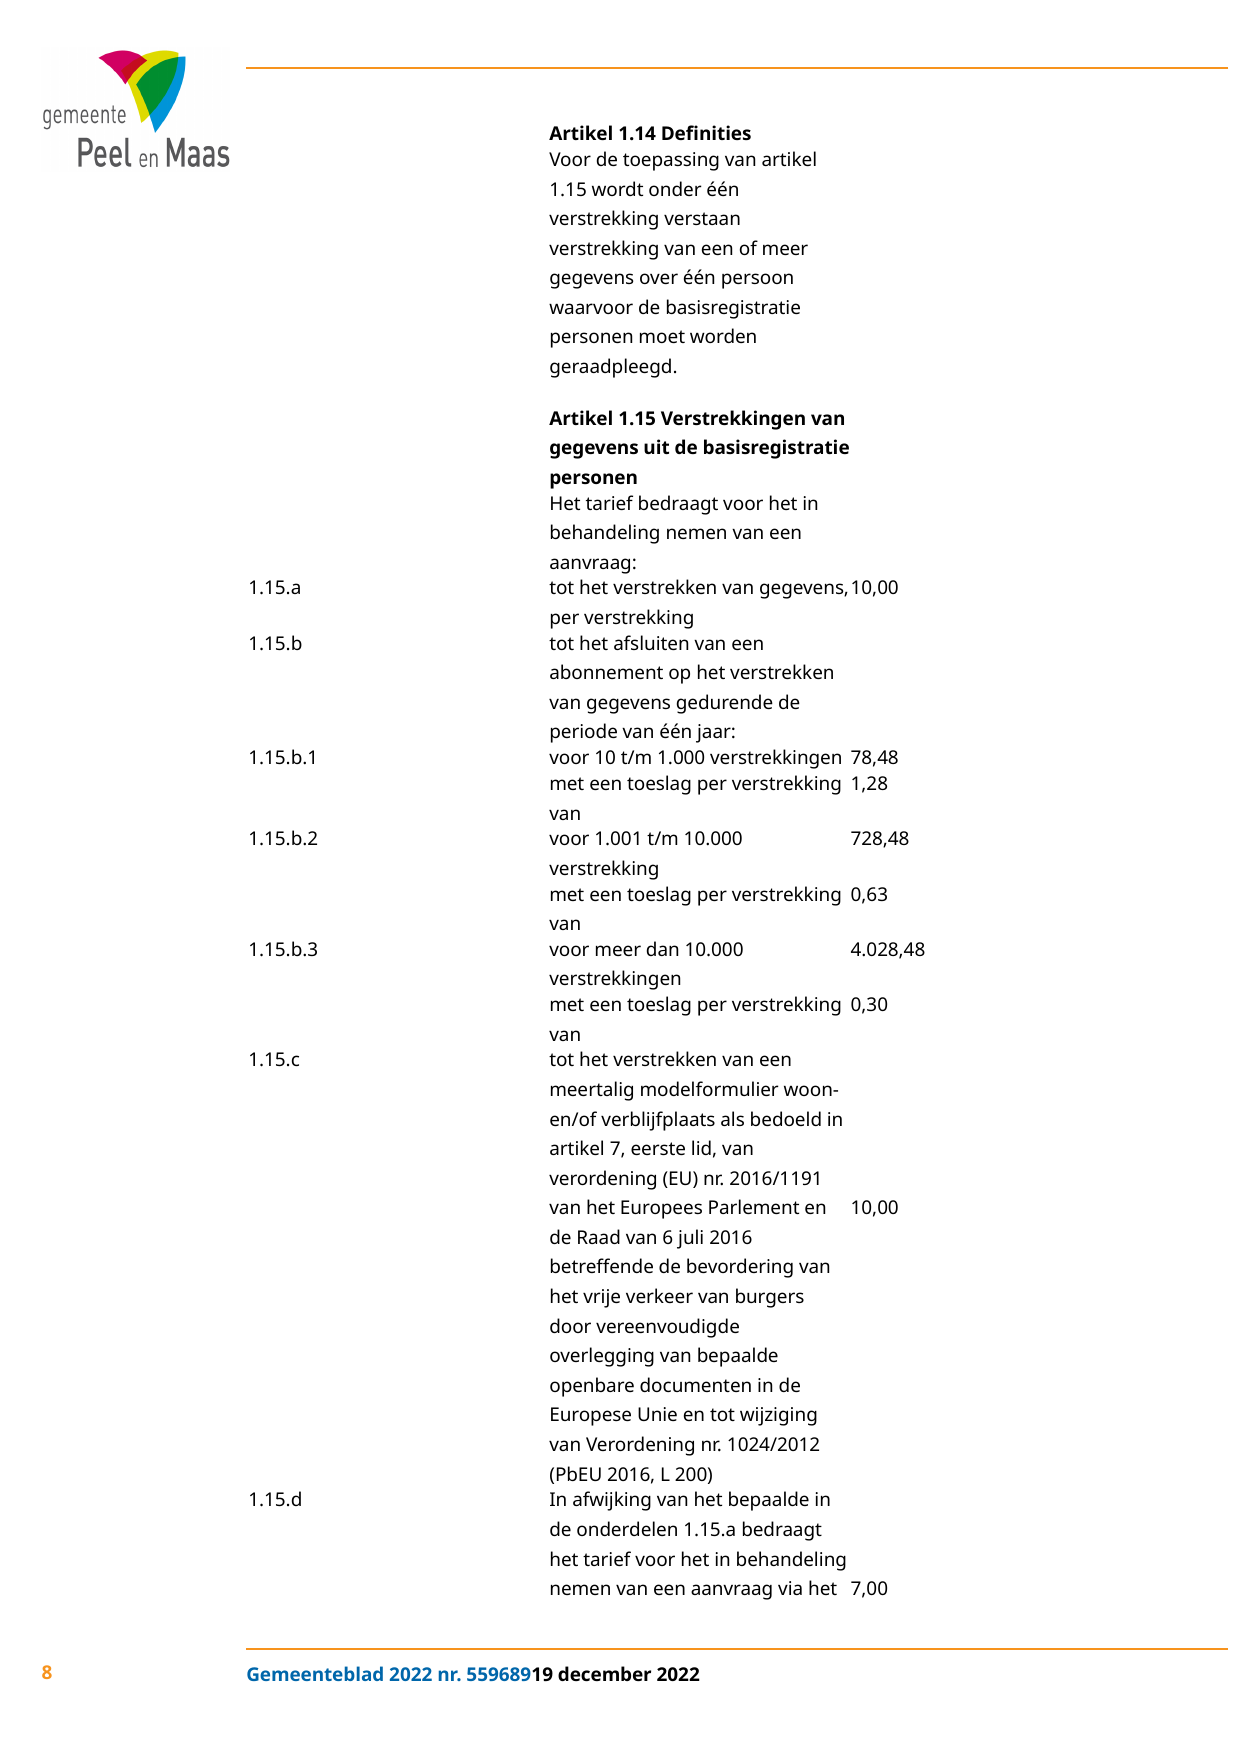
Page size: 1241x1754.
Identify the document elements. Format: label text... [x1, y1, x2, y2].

table_cell tot het verstrekken van gegevens, per verstrekking [549, 575, 850, 630]
table_cell [248, 95, 549, 121]
table_cell 1.15.b.1 [248, 744, 549, 770]
table_cell tot het afsluiten van een abonnement op het verstrekken van gegevens gedurende de periode van één jaar: [549, 630, 850, 744]
table_cell 1.15.b [248, 630, 549, 744]
table_cell [850, 405, 1152, 490]
table_cell [850, 490, 1152, 574]
table_cell met een toeslag per verstrekking van [549, 770, 850, 825]
table_cell voor 10 t/m 1.000 verstrekkingen [549, 744, 850, 770]
table_cell [850, 146, 1152, 379]
table_cell met een toeslag per verstrekking van [549, 991, 850, 1047]
table_cell [850, 121, 1152, 146]
table_cell 1.15.d [248, 1487, 549, 1601]
table_cell [248, 490, 549, 574]
table_cell 1.15.a [248, 575, 549, 630]
table_cell Artikel 1.15 Verstrekkingen van gegevens uit de basisregistratie personen [549, 405, 850, 490]
table_cell tot het verstrekken van een meertalig modelformulier woon-en/of verblijfplaats als bedoeld in artikel 7, eerste lid, van verordening (EU) nr. 2016/1191 van het Europees Parlement en de Raad van 6 juli 2016 betreffende de bevordering van het vrije verkeer van burgers door vereenvoudigde overlegging van bepaalde openbare documenten in de Europese Unie en tot wijziging van Verordening nr. 1024/2012 (PbEU 2016, L 200) [549, 1047, 850, 1487]
table_cell 7,00 [850, 1487, 1152, 1601]
table_cell [248, 146, 549, 379]
table_cell [248, 121, 549, 146]
table_cell Artikel 1.14 Definities [549, 121, 850, 146]
table_cell Voor de toepassing van artikel 1.15 wordt onder één verstrekking verstaan verstrekking van een of meer gegevens over één persoon waarvoor de basisregistratie personen moet worden geraadpleegd. [549, 146, 850, 379]
table_cell voor meer dan 10.000 verstrekkingen [549, 936, 850, 991]
table_cell [549, 95, 850, 121]
picture [41, 47, 231, 172]
table_cell 1.15.b.2 [248, 825, 549, 881]
table_cell [850, 95, 1152, 121]
table_cell 10,00 [850, 575, 1152, 630]
table_cell [248, 881, 549, 936]
table_cell [850, 379, 1152, 405]
table_cell [248, 991, 549, 1047]
table_cell In afwijking van het bepaalde in de onderdelen 1.15.a bedraagt het tarief voor het in behandeling nemen van een aanvraag via het [549, 1487, 850, 1601]
table_cell 4.028,48 [850, 936, 1152, 991]
table_cell [549, 379, 850, 405]
table_cell [850, 630, 1152, 744]
table_cell 0,63 [850, 881, 1152, 936]
table_cell 1.15.c [248, 1047, 549, 1487]
table_cell met een toeslag per verstrekking van [549, 881, 850, 936]
table_cell 0,30 [850, 991, 1152, 1047]
table_cell voor 1.001 t/m 10.000 verstrekking [549, 825, 850, 881]
table_cell 10,00 [850, 1047, 1152, 1487]
table_cell 728,48 [850, 825, 1152, 881]
table_cell 78,48 [850, 744, 1152, 770]
table_cell [248, 379, 549, 405]
table_cell [248, 405, 549, 490]
table_cell 1,28 [850, 770, 1152, 825]
table_cell [248, 770, 549, 825]
table_cell Het tarief bedraagt voor het in behandeling nemen van een aanvraag: [549, 490, 850, 574]
table_cell 1.15.b.3 [248, 936, 549, 991]
